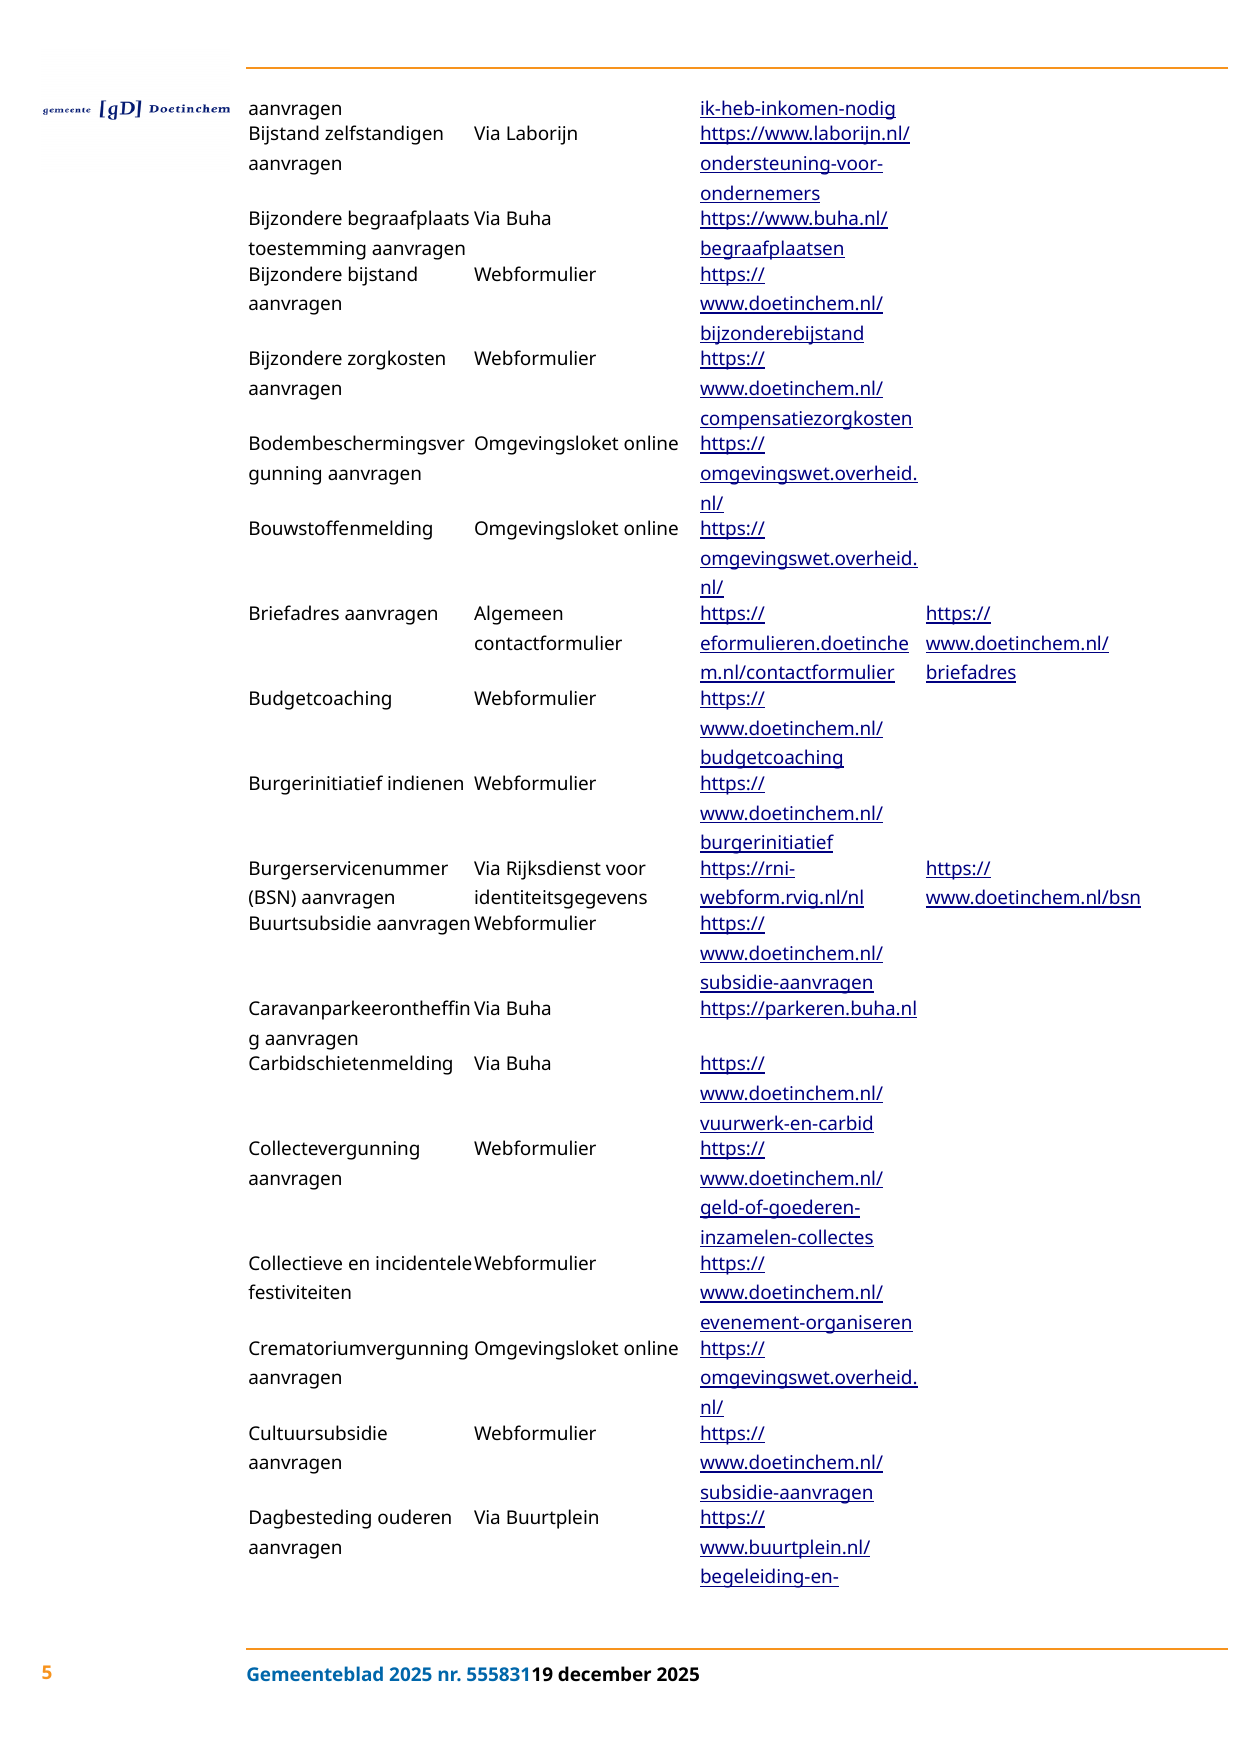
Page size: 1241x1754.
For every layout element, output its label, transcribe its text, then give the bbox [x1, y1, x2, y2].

table_cell https://www.doetinchem.nl/subsidie-aanvragen [700, 1420, 926, 1504]
table_cell Webformulier [474, 261, 700, 346]
table_cell Burgerinitiatief indienen [248, 770, 474, 855]
table_cell [926, 1250, 1152, 1335]
table_cell https://omgevingswet.overheid.nl/ [700, 431, 926, 515]
table_cell [926, 121, 1152, 205]
table_cell Webformulier [474, 1420, 700, 1504]
table_cell [926, 685, 1152, 770]
table_cell Algemeen contactformulier [474, 600, 700, 685]
table_cell https://www.doetinchem.nl/geld-of-goederen-inzamelen-collectes [700, 1135, 926, 1250]
table_cell Via Laborijn [474, 121, 700, 205]
table_cell Via Rijksdienst voor identiteitsgegevens [474, 855, 700, 910]
table_cell [926, 205, 1152, 261]
table_cell https://www.doetinchem.nl/vuurwerk-en-carbid [700, 1051, 926, 1135]
table_cell Burgerservicenummer (BSN) aanvragen [248, 855, 474, 910]
table_cell Buurtsubsidie aanvragen [248, 910, 474, 995]
table_cell https://www.doetinchem.nl/subsidie-aanvragen [700, 910, 926, 995]
table_cell Webformulier [474, 1135, 700, 1250]
table_cell Webformulier [474, 910, 700, 995]
table_cell [926, 1135, 1152, 1250]
table_cell [926, 515, 1152, 600]
table_cell Collectevergunning aanvragen [248, 1135, 474, 1250]
table_cell Omgevingsloket online [474, 515, 700, 600]
table_cell https://eformulieren.doetinchem.nl/contactformulier [700, 600, 926, 685]
table_cell Crematoriumvergunning aanvragen [248, 1335, 474, 1420]
table_cell Collectieve en incidentele festiviteiten [248, 1250, 474, 1335]
table_cell Bijzondere bijstand aanvragen [248, 261, 474, 346]
table_cell Webformulier [474, 346, 700, 431]
table_cell https://omgevingswet.overheid.nl/ [700, 515, 926, 600]
table_cell [926, 431, 1152, 515]
table_cell Carbidschietenmelding [248, 1051, 474, 1135]
picture [41, 47, 231, 172]
table_cell aanvragen [248, 95, 474, 121]
table_cell [926, 346, 1152, 431]
table_cell Bijstand zelfstandigen aanvragen [248, 121, 474, 205]
table_cell [926, 261, 1152, 346]
table_cell Via Buurtplein [474, 1505, 700, 1589]
table_cell Cultuursubsidie aanvragen [248, 1420, 474, 1504]
table_cell https://www.doetinchem.nl/evenement-organiseren [700, 1250, 926, 1335]
table_cell Bouwstoffenmelding [248, 515, 474, 600]
table_cell [926, 1505, 1152, 1589]
table_cell [926, 1420, 1152, 1504]
table_cell https://www.laborijn.nl/ondersteuning-voor-ondernemers [700, 121, 926, 205]
table_cell [474, 95, 700, 121]
table_cell [926, 770, 1152, 855]
table_cell https://www.doetinchem.nl/budgetcoaching [700, 685, 926, 770]
table_cell [926, 1335, 1152, 1420]
table_cell [926, 1051, 1152, 1135]
table_cell [926, 95, 1152, 121]
table_cell https://www.doetinchem.nl/compensatiezorgkosten [700, 346, 926, 431]
table_cell https://www.doetinchem.nl/bsn [926, 855, 1152, 910]
table_cell https://parkeren.buha.nl [700, 995, 926, 1051]
table_cell Dagbesteding ouderen aanvragen [248, 1505, 474, 1589]
table_cell Bodembeschermingsvergunning aanvragen [248, 431, 474, 515]
table_cell Budgetcoaching [248, 685, 474, 770]
table_cell https://rni-webform.rvig.nl/nl [700, 855, 926, 910]
table_cell https://www.buha.nl/begraafplaatsen [700, 205, 926, 261]
table_cell Webformulier [474, 770, 700, 855]
table_cell Omgevingsloket online [474, 1335, 700, 1420]
table_cell Bijzondere zorgkosten aanvragen [248, 346, 474, 431]
table_cell Webformulier [474, 685, 700, 770]
table_cell Caravanparkeerontheffing aanvragen [248, 995, 474, 1051]
table_cell Via Buha [474, 205, 700, 261]
table_cell [926, 995, 1152, 1051]
table_cell https://www.buurtplein.nl/begeleiding-en- [700, 1505, 926, 1589]
table_cell https://www.doetinchem.nl/bijzonderebijstand [700, 261, 926, 346]
table_cell [926, 910, 1152, 995]
table_cell Via Buha [474, 1051, 700, 1135]
table_cell Omgevingsloket online [474, 431, 700, 515]
table_cell https://omgevingswet.overheid.nl/ [700, 1335, 926, 1420]
table_cell ik-heb-inkomen-nodig [700, 95, 926, 121]
table_cell Briefadres aanvragen [248, 600, 474, 685]
table_cell https://www.doetinchem.nl/burgerinitiatief [700, 770, 926, 855]
table_cell Bijzondere begraafplaats toestemming aanvragen [248, 205, 474, 261]
table_cell Via Buha [474, 995, 700, 1051]
table_cell https://www.doetinchem.nl/briefadres [926, 600, 1152, 685]
table_cell Webformulier [474, 1250, 700, 1335]
